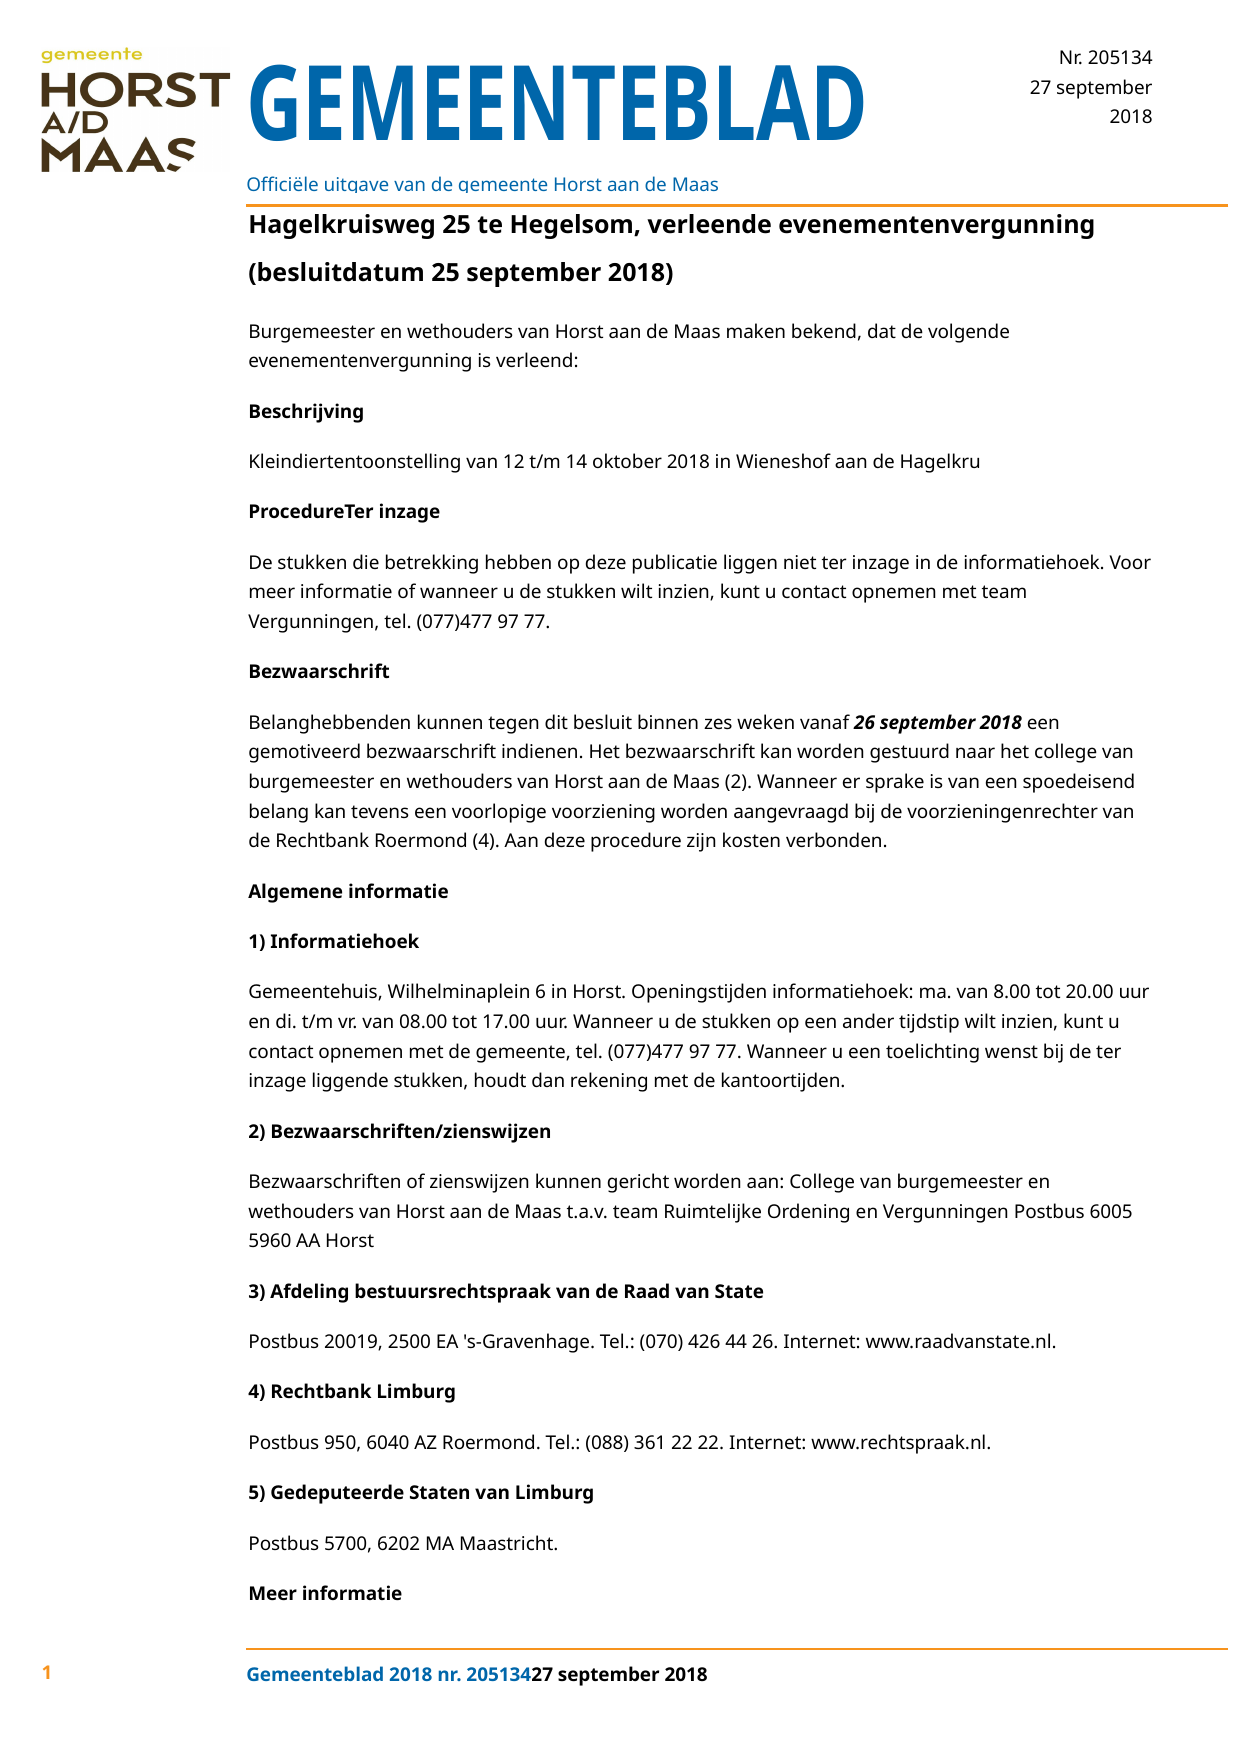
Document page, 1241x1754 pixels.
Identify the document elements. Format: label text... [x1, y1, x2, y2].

text 2) Bezwaarschriften/zienswijzen [248, 1118, 1152, 1144]
text Kleindiertentoonstelling van 12 t/m 14 oktober 2018 in Wieneshof aan de Hagelkru [248, 448, 1152, 474]
text 4) Rechtbank Limburg [248, 1379, 1152, 1404]
text ProcedureTer inzage [248, 499, 1152, 524]
text Beschrijving [248, 398, 1152, 424]
text Postbus 5700, 6202 MA Maastricht. [248, 1530, 1152, 1556]
text 3) Afdeling bestuursrechtspraak van de Raad van State [248, 1278, 1152, 1304]
text Postbus 950, 6040 AZ Roermond. Tel.: (088) 361 22 22. Internet: www.rechtspraak.nl. [248, 1429, 1152, 1455]
text Hagelkruisweg 25 te Hegelsom, verleende evenementenvergunning (besluitdatum 25 september 2018) [248, 207, 1152, 288]
text 5) Gedeputeerde Staten van Limburg [248, 1479, 1152, 1505]
text Burgemeester en wethouders van Horst aan de Maas maken bekend, dat de volgende evenementenvergunning is verleend: [248, 318, 1152, 373]
text Bezwaarschrift [248, 659, 1152, 684]
text Algemene informatie [248, 878, 1152, 904]
text 1) Informatiehoek [248, 928, 1152, 954]
picture [41, 47, 231, 172]
text Postbus 20019, 2500 EA 's-Gravenhage. Tel.: (070) 426 44 26. Internet: www.raadvanstate.nl. [248, 1328, 1152, 1354]
text De stukken die betrekking hebben op deze publicatie liggen niet ter inzage in de informatiehoek. Voor meer informatie of wanneer u de stukken wilt inzien, kunt u contact opnemen met team Vergunningen, tel. (077)477 97 77. [248, 549, 1152, 634]
text Belanghebbenden kunnen tegen dit besluit binnen zes weken vanaf 26 september 2018 een gemotiveerd bezwaarschrift indienen. Het bezwaarschrift kan worden gestuurd naar het college van burgemeester en wethouders van Horst aan de Maas (2). Wanneer er sprake is van een spoedeisend belang kan tevens een voorlopige voorziening worden aangevraagd bij de voorzieningenrechter van de Rechtbank Roermond (4). Aan deze procedure zijn kosten verbonden. [248, 709, 1152, 853]
text Meer informatie [248, 1580, 1152, 1606]
text Gemeentehuis, Wilhelminaplein 6 in Horst. Openingstijden informatiehoek: ma. van 8.00 tot 20.00 uur en di. t/m vr. van 08.00 tot 17.00 uur. Wanneer u de stukken op een ander tijdstip wilt inzien, kunt u contact opnemen met de gemeente, tel. (077)477 97 77. Wanneer u een toelichting wenst bij de ter inzage liggende stukken, houdt dan rekening met de kantoortijden. [248, 979, 1152, 1093]
text Bezwaarschriften of zienswijzen kunnen gericht worden aan: College van burgemeester en wethouders van Horst aan de Maas t.a.v. team Ruimtelijke Ordening en Vergunningen Postbus 6005 5960 AA Horst [248, 1168, 1152, 1253]
